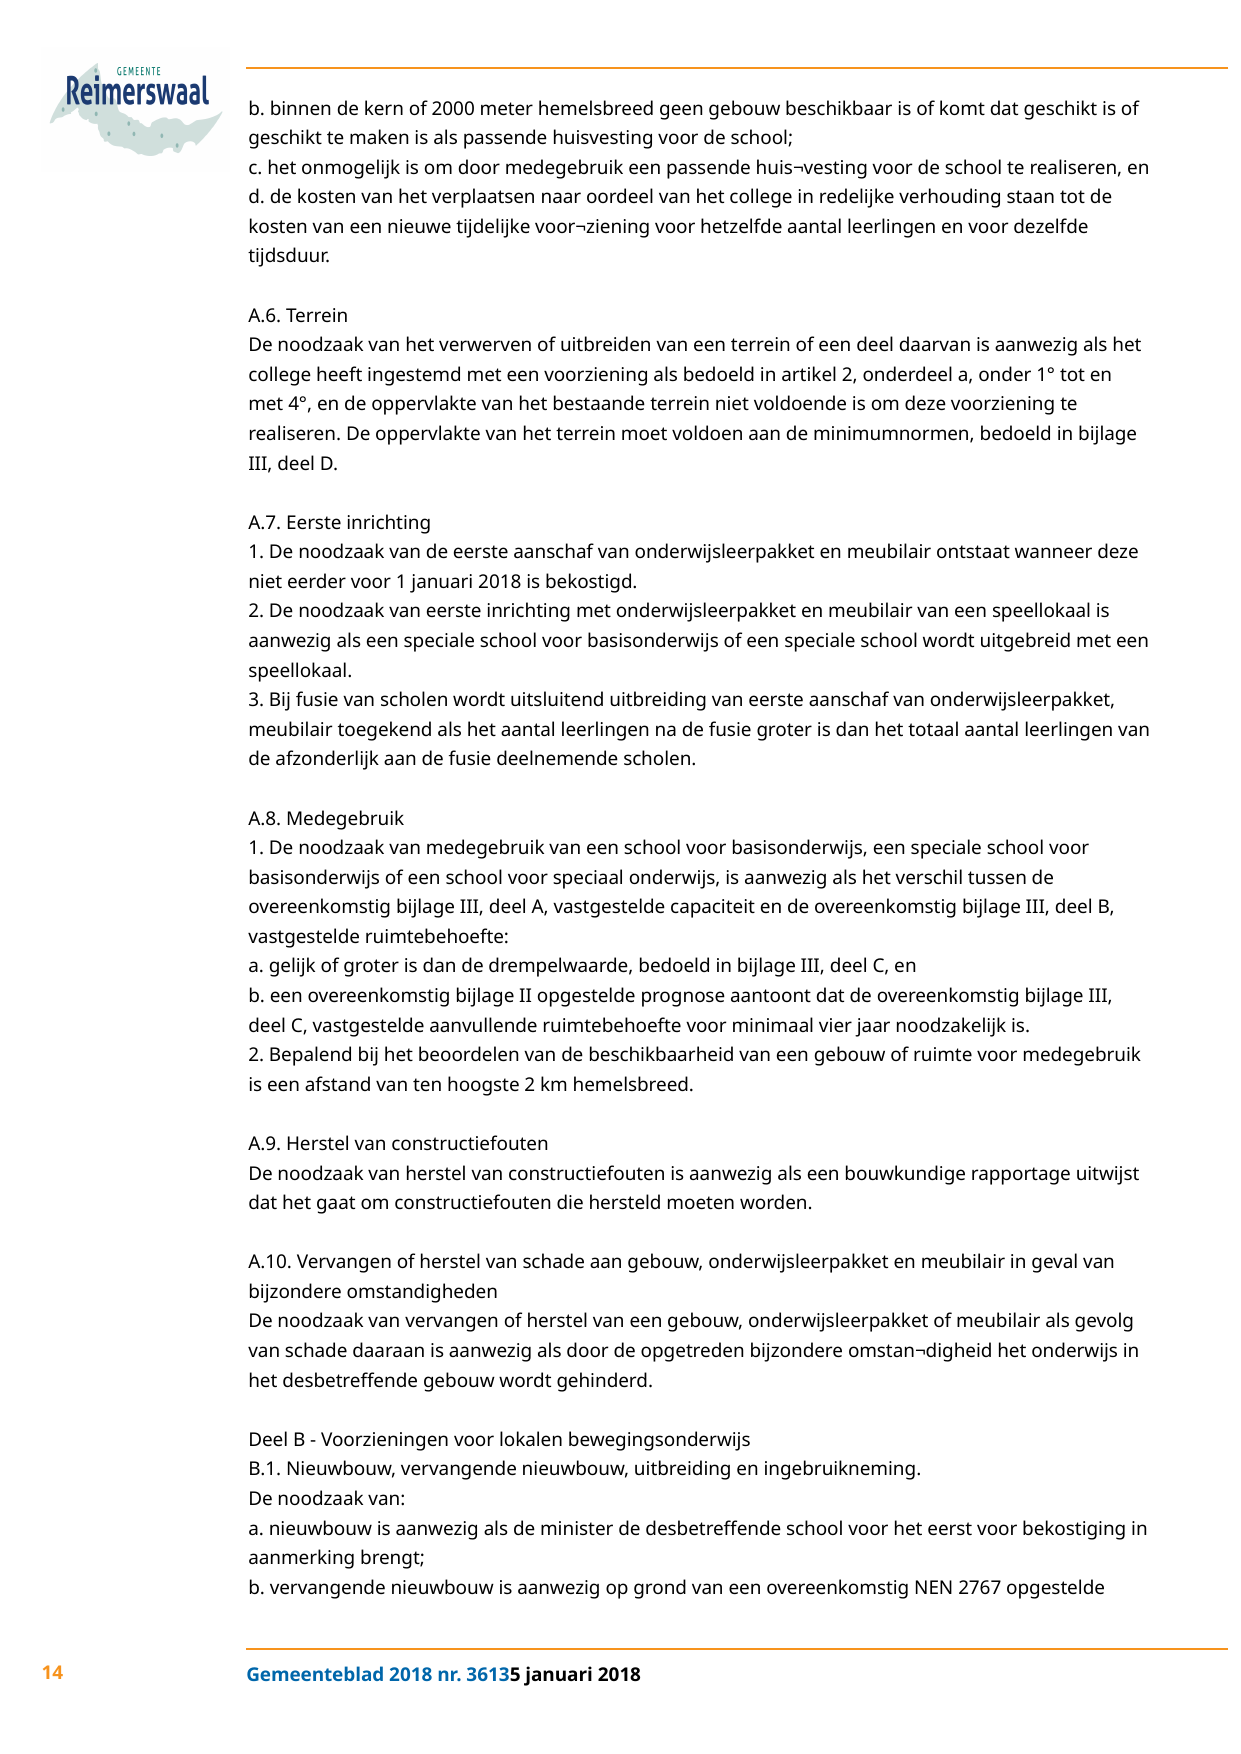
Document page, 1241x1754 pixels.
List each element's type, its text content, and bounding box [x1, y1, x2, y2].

text A.8. Medegebruik [248, 805, 1152, 831]
text De noodzaak van het verwerven of uitbreiden van een terrein of een deel daarvan is aanwezig als het college heeft ingestemd met een voorziening als bedoeld in artikel 2, onderdeel a, onder 1° tot en met 4°, en de oppervlakte van het bestaande terrein niet voldoende is om deze voorziening te realiseren. De oppervlakte van het terrein moet voldoen aan de minimumnormen, bedoeld in bijlage III, deel D. [248, 331, 1152, 476]
text b. binnen de kern of 2000 meter hemelsbreed geen gebouw beschikbaar is of komt dat geschikt is of geschikt te maken is als passende huisvesting voor de school; [248, 95, 1152, 150]
text 1. De noodzaak van medegebruik van een school voor basisonderwijs, een speciale school voor basisonderwijs of een school voor speciaal onderwijs, is aanwezig als het verschil tussen de overeenkomstig bijlage III, deel A, vastgestelde capaciteit en de overeenkomstig bijlage III, deel B, vastgestelde ruimtebehoefte: [248, 834, 1152, 949]
picture [41, 47, 231, 172]
text De noodzaak van: [248, 1485, 1152, 1511]
text 2. De noodzaak van eerste inrichting met onderwijsleerpakket en meubilair van een speellokaal is aanwezig als een speciale school voor basisonderwijs of een speciale school wordt uitgebreid met een speellokaal. [248, 598, 1152, 683]
text c. het onmogelijk is om door medegebruik een passende huis¬vesting voor de school te realiseren, en [248, 154, 1152, 180]
text b. een overeenkomstig bijlage II opgestelde prognose aantoont dat de overeenkomstig bijlage III, deel C, vastgestelde aanvullende ruimtebehoefte voor minimaal vier jaar noodzakelijk is. [248, 982, 1152, 1038]
text A.10. Vervangen of herstel van schade aan gebouw, onderwijsleerpakket en meubilair in geval van bijzondere omstandigheden [248, 1248, 1152, 1304]
text 2. Bepalend bij het beoordelen van de beschikbaarheid van een gebouw of ruimte voor medegebruik is een afstand van ten hoogste 2 km hemelsbreed. [248, 1041, 1152, 1097]
text a. nieuwbouw is aanwezig als de minister de desbetreffende school voor het eerst voor bekostiging in aanmerking brengt; [248, 1515, 1152, 1570]
text De noodzaak van herstel van constructiefouten is aanwezig als een bouwkundige rapportage uitwijst dat het gaat om constructiefouten die hersteld moeten worden. [248, 1160, 1152, 1215]
text A.7. Eerste inrichting [248, 509, 1152, 535]
text b. vervangende nieuwbouw is aanwezig op grond van een overeenkomstig NEN 2767 opgestelde [248, 1574, 1152, 1600]
text De noodzaak van vervangen of herstel van een gebouw, onderwijsleerpakket of meubilair als gevolg van schade daaraan is aanwezig als door de opgetreden bijzondere omstan¬digheid het onderwijs in het desbetreffende gebouw wordt gehinderd. [248, 1308, 1152, 1393]
text 3. Bij fusie van scholen wordt uitsluitend uitbreiding van eerste aanschaf van onderwijsleerpakket, meubilair toegekend als het aantal leerlingen na de fusie groter is dan het totaal aantal leerlingen van de afzonderlijk aan de fusie deelnemende scholen. [248, 686, 1152, 771]
text A.9. Herstel van constructiefouten [248, 1130, 1152, 1156]
text d. de kosten van het verplaatsen naar oordeel van het college in redelijke verhouding staan tot de kosten van een nieuwe tijdelijke voor¬ziening voor hetzelfde aantal leerlingen en voor dezelfde tijdsduur. [248, 183, 1152, 268]
text Deel B - Voorzieningen voor lokalen bewegingsonderwijs [248, 1426, 1152, 1452]
text a. gelijk of groter is dan de drempelwaarde, bedoeld in bijlage III, deel C, en [248, 953, 1152, 978]
text 1. De noodzaak van de eerste aanschaf van onderwijsleerpakket en meubilair ontstaat wanneer deze niet eerder voor 1 januari 2018 is bekostigd. [248, 538, 1152, 594]
text B.1. Nieuwbouw, vervangende nieuwbouw, uitbreiding en ingebruikneming. [248, 1456, 1152, 1481]
text A.6. Terrein [248, 302, 1152, 328]
